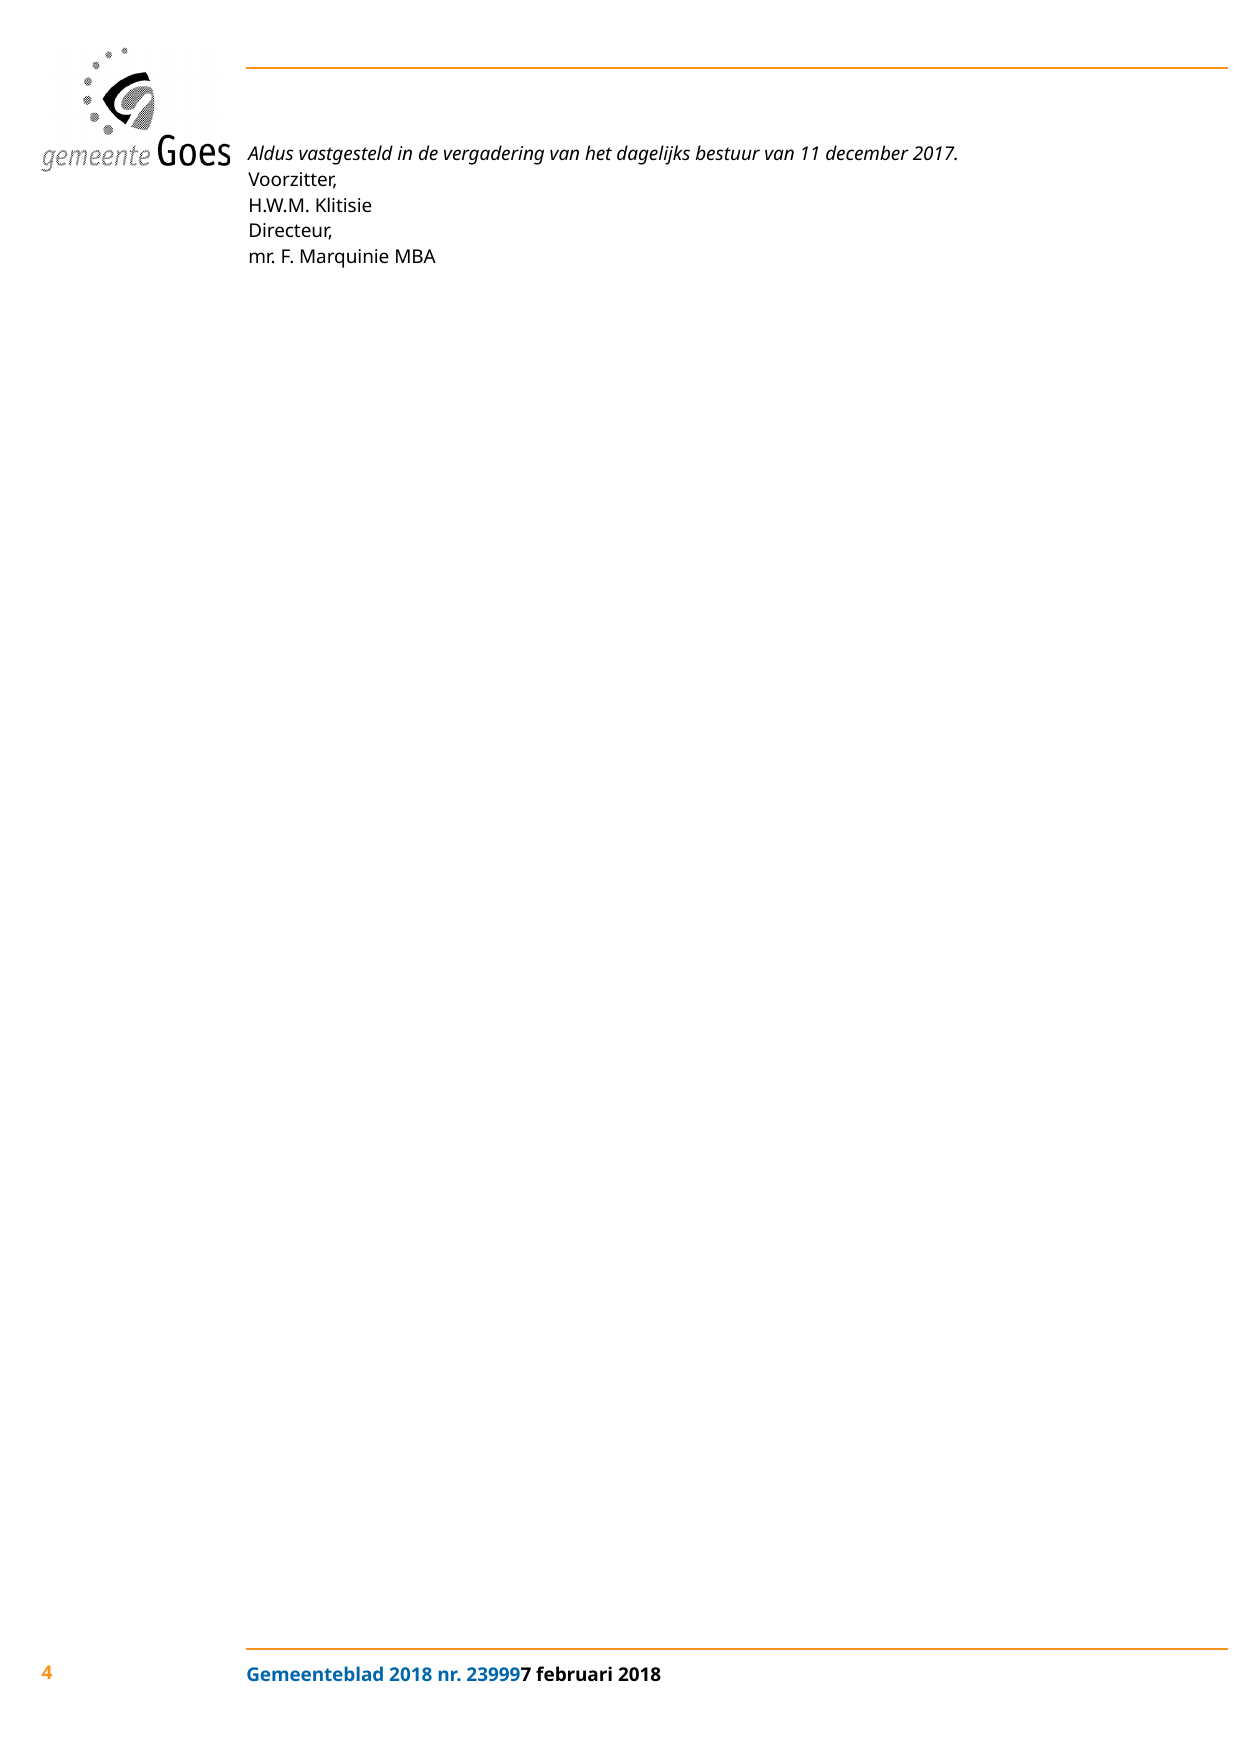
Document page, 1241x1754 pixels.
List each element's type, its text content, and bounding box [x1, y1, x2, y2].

text mr. F. Marquinie MBA [248, 243, 1152, 269]
picture [41, 47, 231, 172]
text Aldus vastgesteld in de vergadering van het dagelijks bestuur van 11 december 2017. [248, 140, 1152, 166]
text H.W.M. Klitisie [248, 192, 1152, 218]
text Voorzitter, [248, 166, 1152, 192]
text Directeur, [248, 218, 1152, 243]
